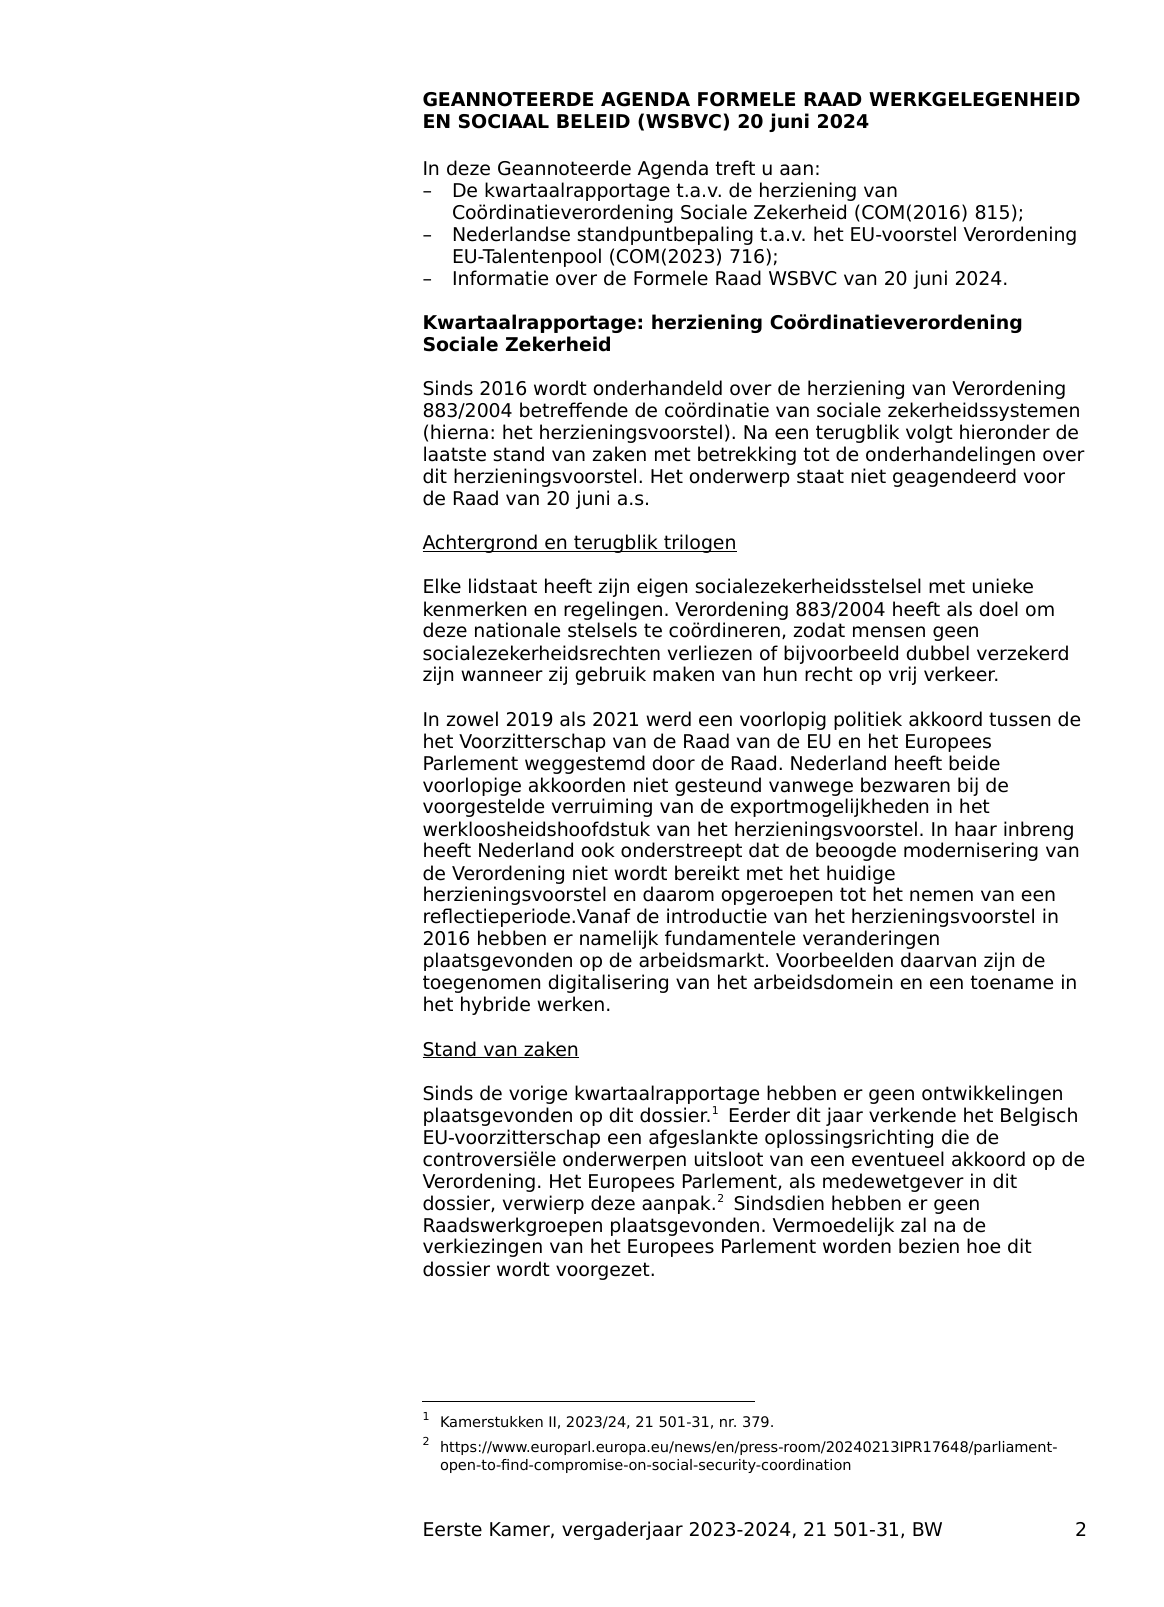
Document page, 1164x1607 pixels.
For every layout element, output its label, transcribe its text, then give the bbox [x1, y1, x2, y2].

text – De kwartaalrapportage t.a.v. de herziening van Coördinatieverordening Sociale Zekerheid (COM(2016) 815); [422, 180, 1087, 224]
subtitle GEANNOTEERDE AGENDA FORMELE RAAD WERKGELEGENHEID EN SOCIAAL BELEID (WSBVC) 20 juni 2024 [422, 89, 1087, 133]
text In deze Geannoteerde Agenda treft u aan: [422, 158, 1087, 180]
subtitle Achtergrond en terugblik trilogen [422, 532, 1087, 554]
text Elke lidstaat heeft zijn eigen socialezekerheidsstelsel met unieke kenmerken en regelingen. Verordening 883/2004 heeft als doel om deze nationale stelsels te coördineren, zodat mensen geen socialezekerheidsrechten verliezen of bijvoorbeeld dubbel verzekerd zijn wanneer zij gebruik maken van hun recht op vrij verkeer. [422, 576, 1087, 686]
text Kamerstukken II, 2023/24, 21 501-31, nr. 379. [422, 1410, 1087, 1432]
text Sinds de vorige kwartaalrapportage hebben er geen ontwikkelingen plaatsgevonden op dit dossier. Eerder dit jaar verkende het Belgisch EU-voorzitterschap een afgeslankte oplossingsrichting die de controversiële onderwerpen uitsloot van een eventueel akkoord op de Verordening. Het Europees Parlement, als medewetgever in dit dossier, verwierp deze aanpak. Sindsdien hebben er geen Raadswerkgroepen plaatsgevonden. Vermoedelijk zal na de verkiezingen van het Europees Parlement worden bezien hoe dit dossier wordt voorgezet. [422, 1083, 1087, 1280]
text – Informatie over de Formele Raad WSBVC van 20 juni 2024. [422, 268, 1087, 290]
text https://www.europarl.europa.eu/news/en/press-room/20240213IPR17648/parliament-open-to-find-compromise-on-social-security-coordination [422, 1435, 1087, 1474]
subtitle Kwartaalrapportage: herziening Coördinatieverordening Sociale Zekerheid [422, 312, 1087, 356]
subtitle Stand van zaken [422, 1038, 1087, 1060]
text Sinds 2016 wordt onderhandeld over de herziening van Verordening 883/2004 betreffende de coördinatie van sociale zekerheidssystemen (hierna: het herzieningsvoorstel). Na een terugblik volgt hieronder de laatste stand van zaken met betrekking tot de onderhandelingen over dit herzieningsvoorstel. Het onderwerp staat niet geagendeerd voor de Raad van 20 juni a.s. [422, 378, 1087, 510]
text In zowel 2019 als 2021 werd een voorlopig politiek akkoord tussen de het Voorzitterschap van de Raad van de EU en het Europees Parlement weggestemd door de Raad. Nederland heeft beide voorlopige akkoorden niet gesteund vanwege bezwaren bij de voorgestelde verruiming van de exportmogelijkheden in het werkloosheidshoofdstuk van het herzieningsvoorstel. In haar inbreng heeft Nederland ook onderstreept dat de beoogde modernisering van de Verordening niet wordt bereikt met het huidige herzieningsvoorstel en daarom opgeroepen tot het nemen van een reflectieperiode.Vanaf de introductie van het herzieningsvoorstel in 2016 hebben er namelijk fundamentele veranderingen plaatsgevonden op de arbeidsmarkt. Voorbeelden daarvan zijn de toegenomen digitalisering van het arbeidsdomein en een toename in het hybride werken. [422, 708, 1087, 1016]
text – Nederlandse standpuntbepaling t.a.v. het EU-voorstel Verordening EU-Talentenpool (COM(2023) 716); [422, 224, 1087, 268]
